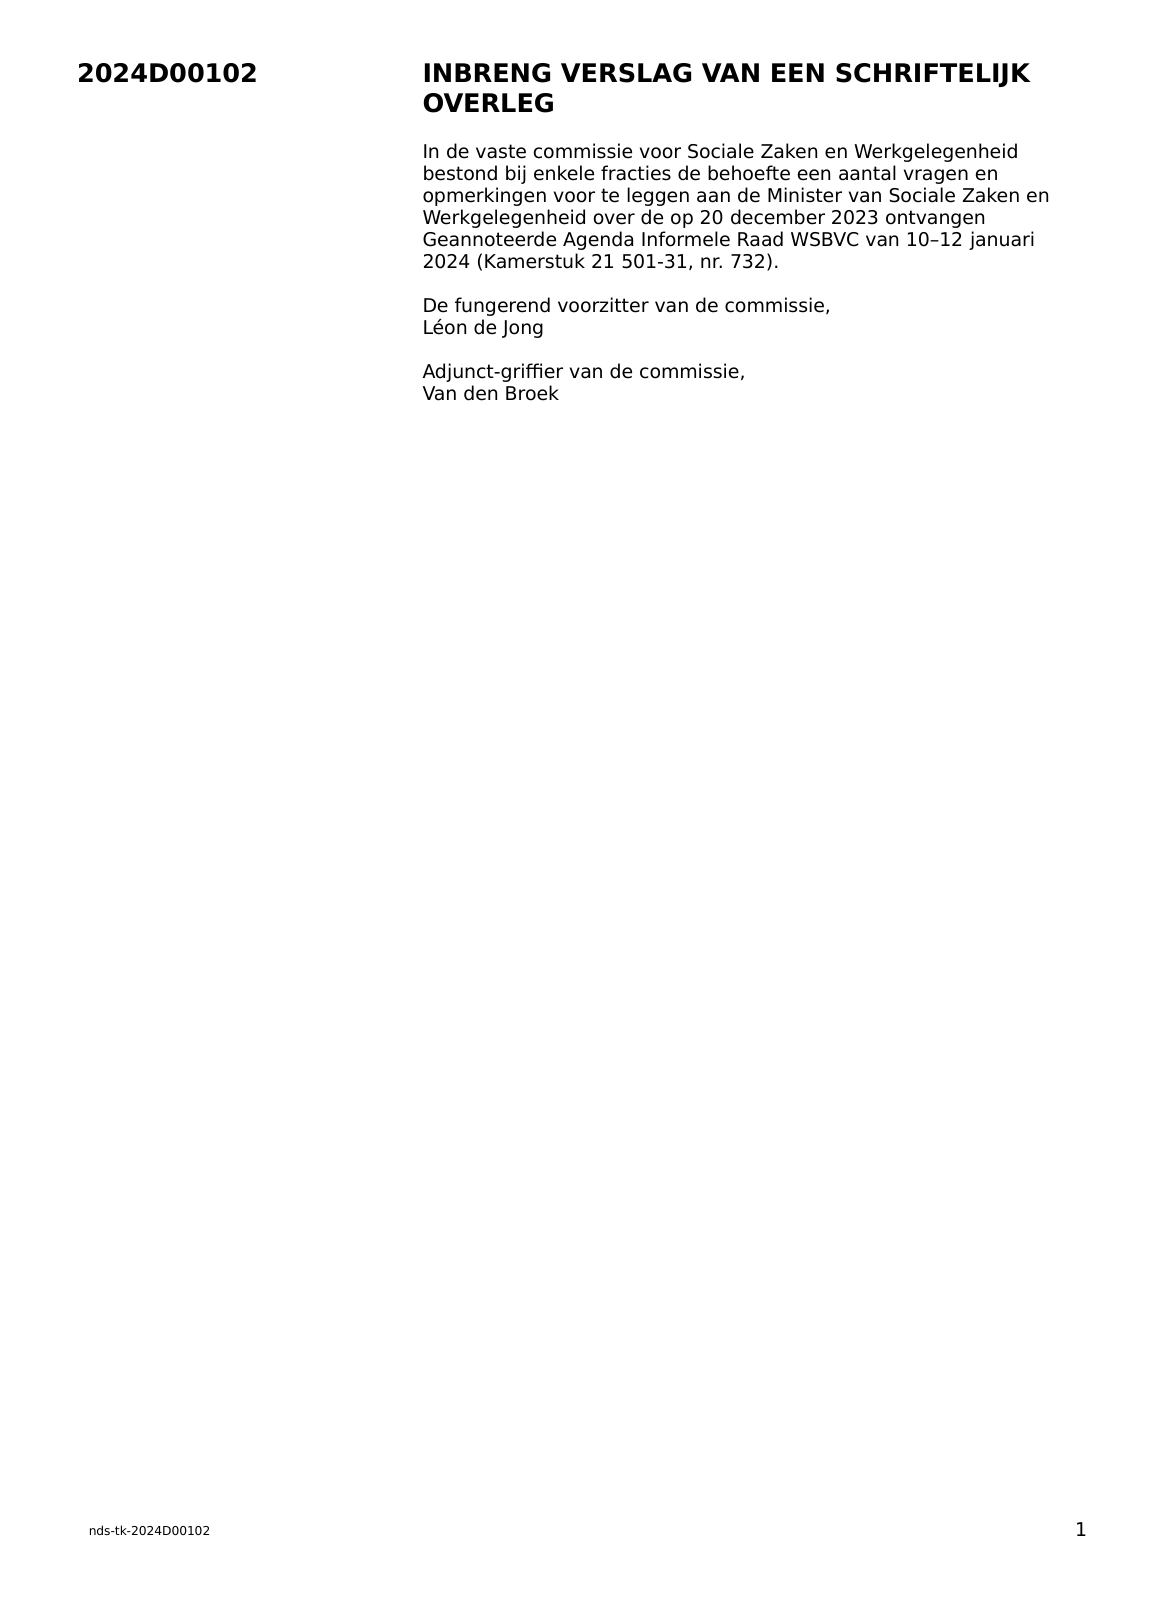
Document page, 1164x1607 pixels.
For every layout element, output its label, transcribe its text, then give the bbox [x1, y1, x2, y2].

text 2024D00102 INBRENG VERSLAG VAN EEN SCHRIFTELIJK OVERLEG [77, 59, 1087, 118]
text Van den Broek [422, 383, 1087, 405]
text In de vaste commissie voor Sociale Zaken en Werkgelegenheid bestond bij enkele fracties de behoefte een aantal vragen en opmerkingen voor te leggen aan de Minister van Sociale Zaken en Werkgelegenheid over de op 20 december 2023 ontvangen Geannoteerde Agenda Informele Raad WSBVC van 10–12 januari 2024 (Kamerstuk 21 501-31, nr. 732). [422, 141, 1087, 272]
text Adjunct-griffier van de commissie, [422, 361, 1087, 383]
text Léon de Jong [422, 317, 1087, 339]
text De fungerend voorzitter van de commissie, [422, 295, 1087, 317]
text nds-tk-2024D00102 [88, 1524, 323, 1538]
